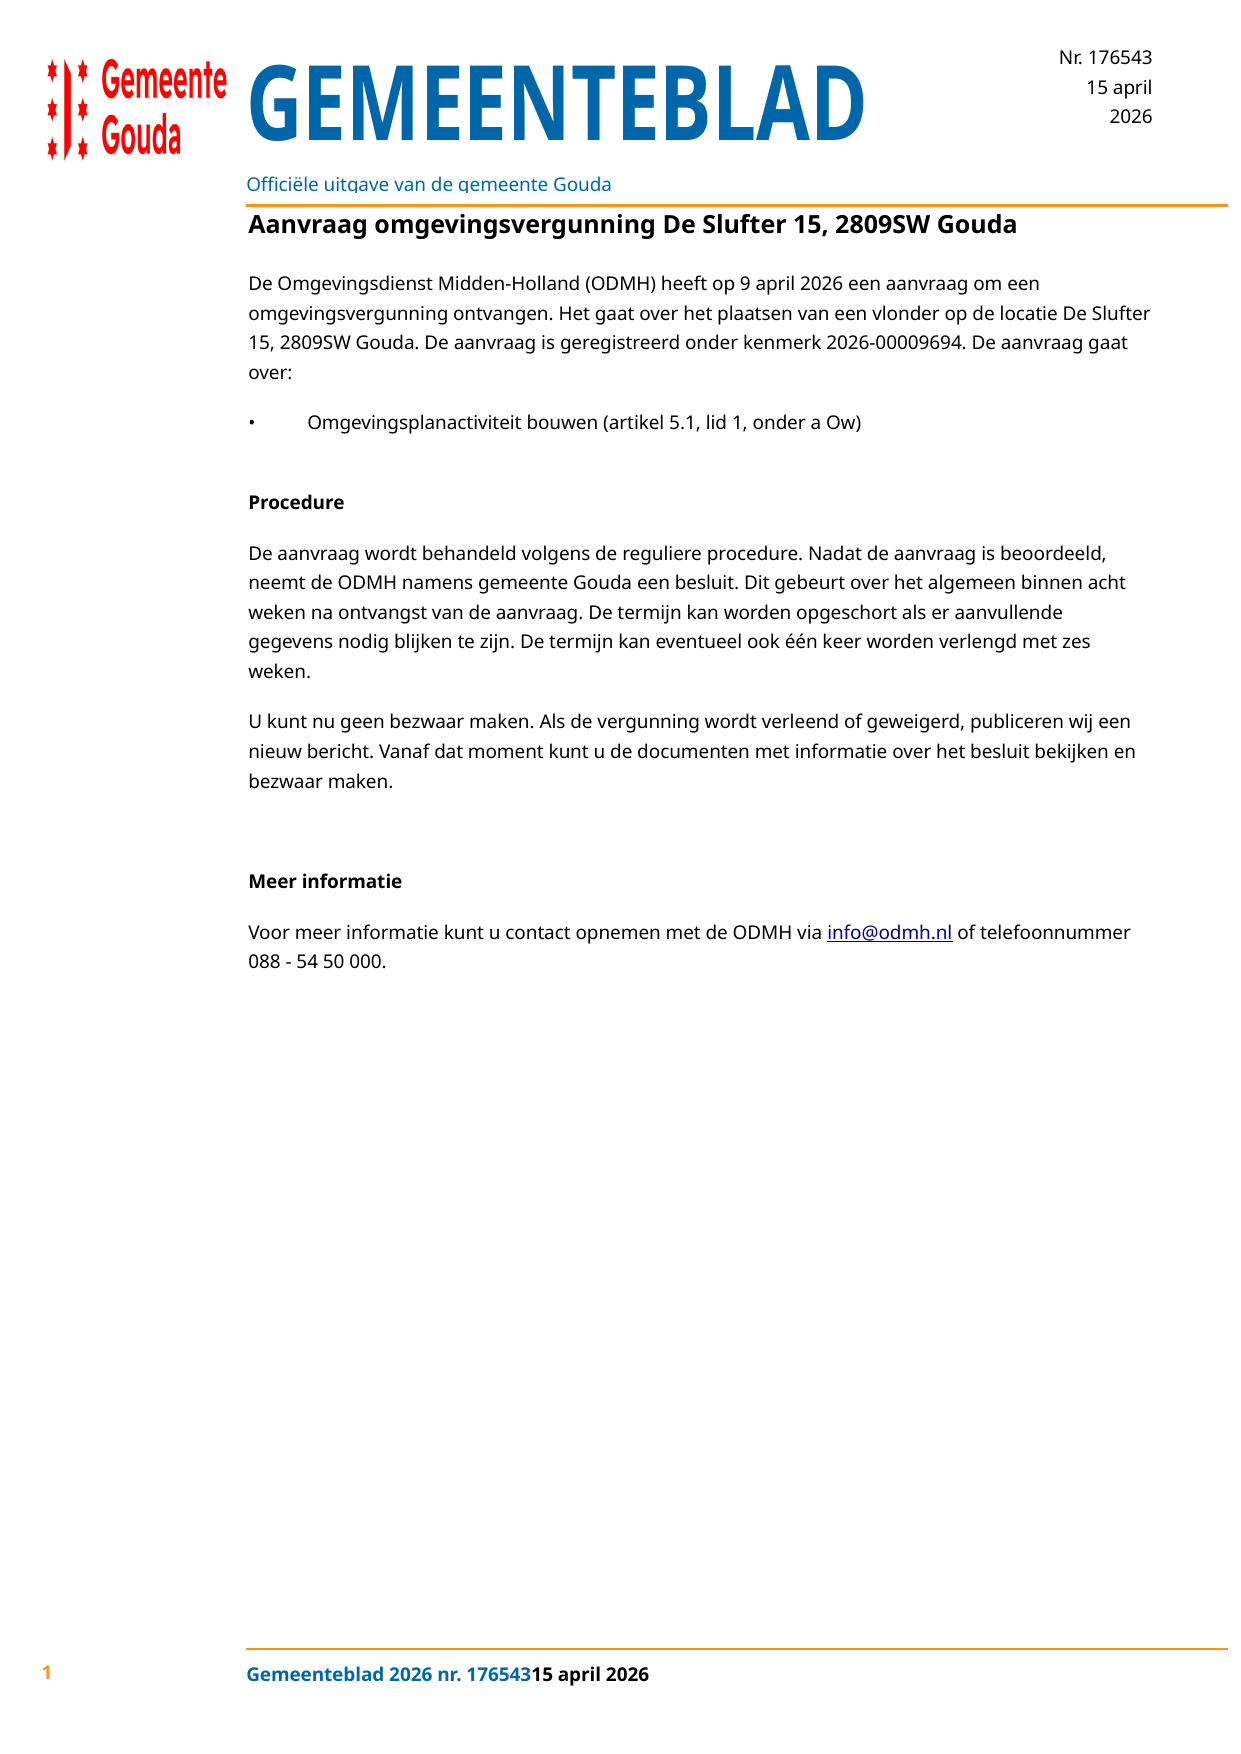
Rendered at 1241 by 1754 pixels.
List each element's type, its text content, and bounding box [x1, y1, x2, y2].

picture [41, 47, 231, 172]
text De Omgevingsdienst Midden-Holland (ODMH) heeft op 9 april 2026 een aanvraag om een omgevingsvergunning ontvangen. Het gaat over het plaatsen van een vlonder op de locatie De Slufter 15, 2809SW Gouda. De aanvraag is geregistreerd onder kenmerk 2026-00009694. De aanvraag gaat over: [248, 270, 1152, 385]
text Procedure [248, 489, 1152, 515]
text Voor meer informatie kunt u contact opnemen met de ODMH via info@odmh.nl of telefoonnummer 088 - 54 50 000. [248, 919, 1152, 974]
text De aanvraag wordt behandeld volgens de reguliere procedure. Nadat de aanvraag is beoordeeld, neemt de ODMH namens gemeente Gouda een besluit. Dit gebeurt over het algemeen binnen acht weken na ontvangst van de aanvraag. De termijn kan worden opgeschort als er aanvullende gegevens nodig blijken te zijn. De termijn kan eventueel ook één keer worden verlengd met zes weken. [248, 540, 1152, 684]
text U kunt nu geen bezwaar maken. Als de vergunning wordt verleend of geweigerd, publiceren wij een nieuw bericht. Vanaf dat moment kunt u de documenten met informatie over het besluit bekijken en bezwaar maken. [248, 709, 1152, 793]
list Omgevingsplanactiviteit bouwen (artikel 5.1, lid 1, onder a Ow) [248, 409, 1152, 435]
text Aanvraag omgevingsvergunning De Slufter 15, 2809SW Gouda [248, 207, 1152, 241]
text Meer informatie [248, 869, 1152, 894]
